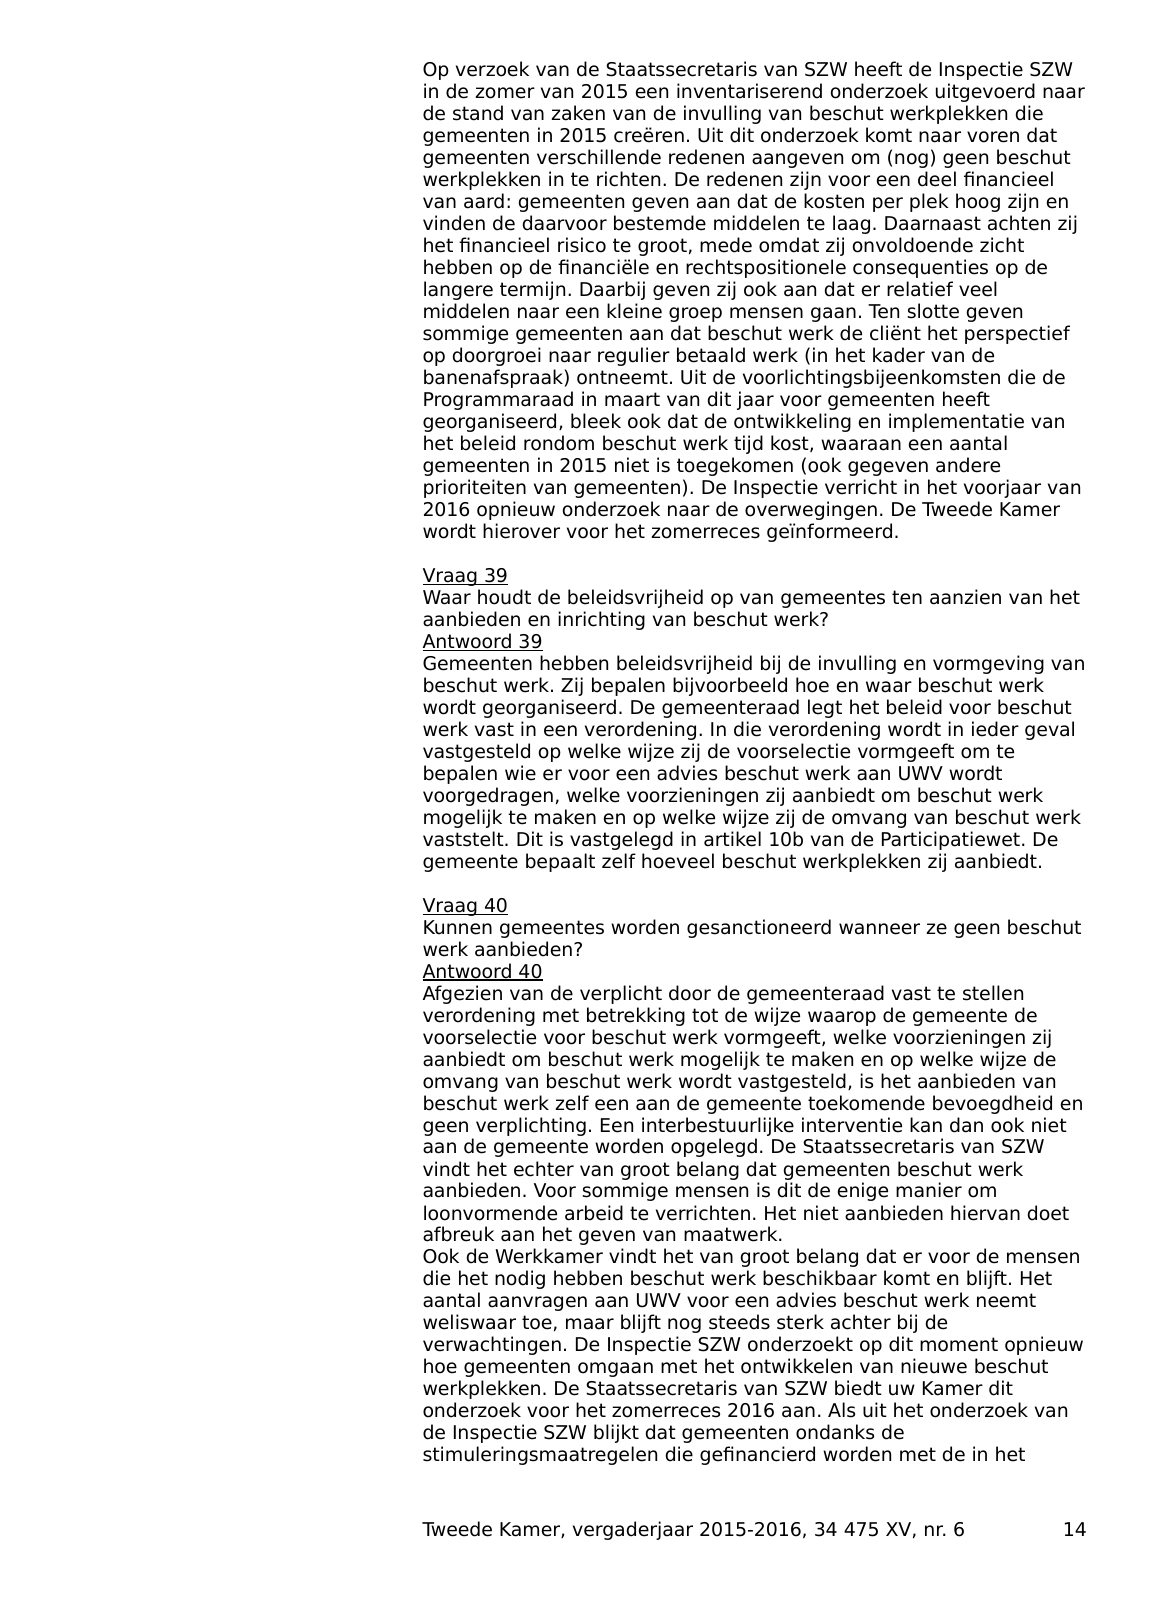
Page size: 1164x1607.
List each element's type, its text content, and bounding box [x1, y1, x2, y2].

text Waar houdt de beleidsvrijheid op van gemeentes ten aanzien van het aanbieden en inrichting van beschut werk? [422, 587, 1087, 631]
text Ook de Werkkamer vindt het van groot belang dat er voor de mensen die het nodig hebben beschut werk beschikbaar komt en blijft. Het aantal aanvragen aan UWV voor een advies beschut werk neemt weliswaar toe, maar blijft nog steeds sterk achter bij de verwachtingen. De Inspectie SZW onderzoekt op dit moment opnieuw hoe gemeenten omgaan met het ontwikkelen van nieuwe beschut werkplekken. De Staatssecretaris van SZW biedt uw Kamer dit onderzoek voor het zomerreces 2016 aan. Als uit het onderzoek van de Inspectie SZW blijkt dat gemeenten ondanks de stimuleringsmaatregelen die gefinancierd worden met de in het [422, 1246, 1087, 1466]
text Op verzoek van de Staatssecretaris van SZW heeft de Inspectie SZW in de zomer van 2015 een inventariserend onderzoek uitgevoerd naar de stand van zaken van de invulling van beschut werkplekken die gemeenten in 2015 creëren. Uit dit onderzoek komt naar voren dat gemeenten verschillende redenen aangeven om (nog) geen beschut werkplekken in te richten. De redenen zijn voor een deel financieel van aard: gemeenten geven aan dat de kosten per plek hoog zijn en vinden de daarvoor bestemde middelen te laag. Daarnaast achten zij het financieel risico te groot, mede omdat zij onvoldoende zicht hebben op de financiële en rechtspositionele consequenties op de langere termijn. Daarbij geven zij ook aan dat er relatief veel middelen naar een kleine groep mensen gaan. Ten slotte geven sommige gemeenten aan dat beschut werk de cliënt het perspectief op doorgroei naar regulier betaald werk (in het kader van de banenafspraak) ontneemt. Uit de voorlichtingsbijeenkomsten die de Programmaraad in maart van dit jaar voor gemeenten heeft georganiseerd, bleek ook dat de ontwikkeling en implementatie van het beleid rondom beschut werk tijd kost, waaraan een aantal gemeenten in 2015 niet is toegekomen (ook gegeven andere prioriteiten van gemeenten). De Inspectie verricht in het voorjaar van 2016 opnieuw onderzoek naar de overwegingen. De Tweede Kamer wordt hierover voor het zomerreces geïnformeerd. [422, 59, 1087, 543]
text Antwoord 40 [422, 961, 1087, 983]
text Gemeenten hebben beleidsvrijheid bij de invulling en vormgeving van beschut werk. Zij bepalen bijvoorbeeld hoe en waar beschut werk wordt georganiseerd. De gemeenteraad legt het beleid voor beschut werk vast in een verordening. In die verordening wordt in ieder geval vastgesteld op welke wijze zij de voorselectie vormgeeft om te bepalen wie er voor een advies beschut werk aan UWV wordt voorgedragen, welke voorzieningen zij aanbiedt om beschut werk mogelijk te maken en op welke wijze zij de omvang van beschut werk vaststelt. Dit is vastgelegd in artikel 10b van de Participatiewet. De gemeente bepaalt zelf hoeveel beschut werkplekken zij aanbiedt. [422, 653, 1087, 872]
text Vraag 39 [422, 565, 1087, 587]
text Vraag 40 [422, 895, 1087, 917]
text Afgezien van de verplicht door de gemeenteraad vast te stellen verordening met betrekking tot de wijze waarop de gemeente de voorselectie voor beschut werk vormgeeft, welke voorzieningen zij aanbiedt om beschut werk mogelijk te maken en op welke wijze de omvang van beschut werk wordt vastgesteld, is het aanbieden van beschut werk zelf een aan de gemeente toekomende bevoegdheid en geen verplichting. Een interbestuurlijke interventie kan dan ook niet aan de gemeente worden opgelegd. De Staatssecretaris van SZW vindt het echter van groot belang dat gemeenten beschut werk aanbieden. Voor sommige mensen is dit de enige manier om loonvormende arbeid te verrichten. Het niet aanbieden hiervan doet afbreuk aan het geven van maatwerk. [422, 983, 1087, 1246]
text Kunnen gemeentes worden gesanctioneerd wanneer ze geen beschut werk aanbieden? [422, 917, 1087, 961]
text Antwoord 39 [422, 631, 1087, 653]
